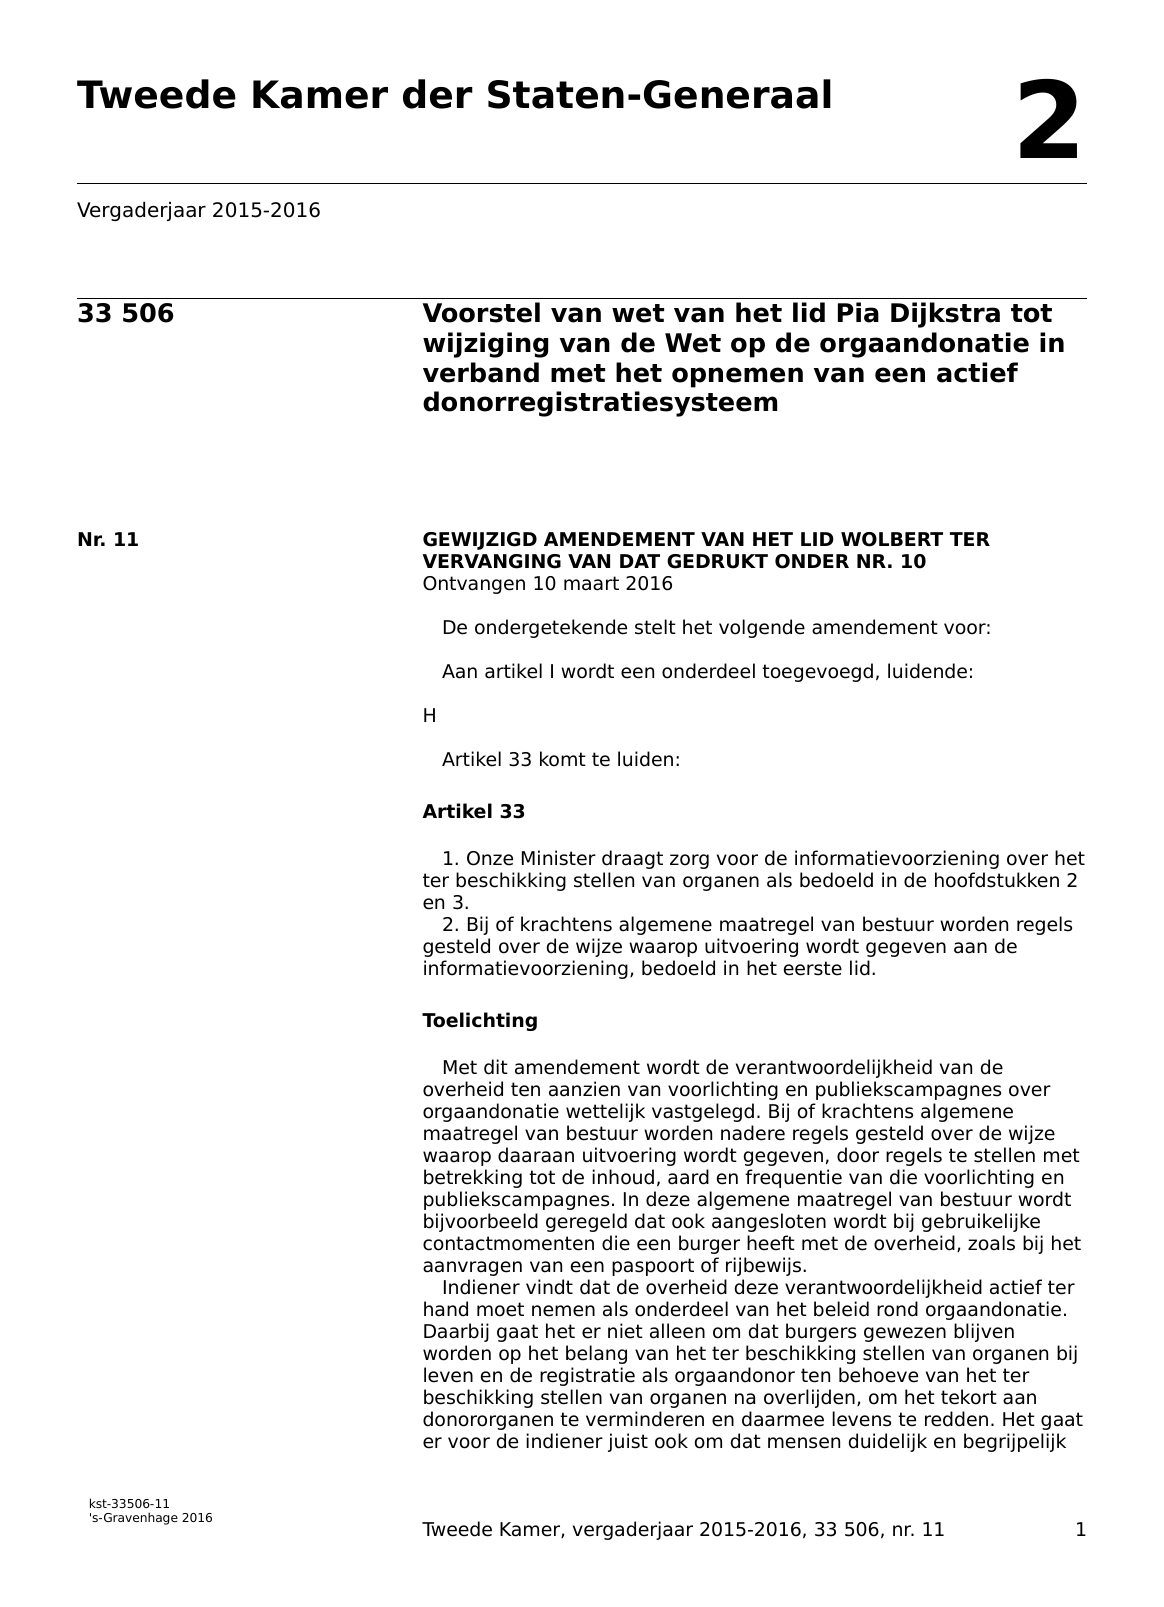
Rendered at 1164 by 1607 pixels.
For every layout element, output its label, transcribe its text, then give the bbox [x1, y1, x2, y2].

text Ontvangen 10 maart 2016 [422, 573, 1087, 595]
subtitle Artikel 33 [422, 801, 1087, 823]
text De ondergetekende stelt het volgende amendement voor: [422, 617, 1087, 639]
text Aan artikel I wordt een onderdeel toegevoegd, luidende: [422, 661, 1087, 683]
text Artikel 33 komt te luiden: [422, 749, 1087, 771]
table_header Tweede Kamer der Staten-Generaal [77, 59, 886, 183]
subtitle 33 506 Voorstel van wet van het lid Pia Dijkstra tot wijziging van de Wet op de orgaandonatie in verband met het opnemen van een actief donorregistratiesysteem [77, 299, 1087, 418]
text kst-33506-11 [88, 1497, 323, 1511]
text 1. Onze Minister draagt zorg voor de informatievoorziening over het ter beschikking stellen van organen als bedoeld in de hoofdstukken 2 en 3. [422, 848, 1087, 914]
text 's-Gravenhage 2016 [88, 1511, 323, 1525]
text Indiener vindt dat de overheid deze verantwoordelijkheid actief ter hand moet nemen als onderdeel van het beleid rond orgaandonatie. Daarbij gaat het er niet alleen om dat burgers gewezen blijven worden op het belang van het ter beschikking stellen van organen bij leven en de registratie als orgaandonor ten behoeve van het ter beschikking stellen van organen na overlijden, om het tekort aan donororganen te verminderen en daarmee levens te redden. Het gaat er voor de indiener juist ook om dat mensen duidelijk en begrijpelijk [422, 1277, 1087, 1453]
subtitle Nr. 11 GEWIJZIGD AMENDEMENT VAN HET LID WOLBERT TER VERVANGING VAN DAT GEDRUKT ONDER NR. 10 [77, 529, 1087, 573]
table_header 2 [886, 59, 1087, 183]
table_cell Vergaderjaar 2015-2016 [77, 184, 1087, 298]
subtitle Toelichting [422, 1010, 1087, 1032]
text 2. Bij of krachtens algemene maatregel van bestuur worden regels gesteld over de wijze waarop uitvoering wordt gegeven aan de informatievoorziening, bedoeld in het eerste lid. [422, 914, 1087, 980]
text Met dit amendement wordt de verantwoordelijkheid van de overheid ten aanzien van voorlichting en publiekscampagnes over orgaandonatie wettelijk vastgelegd. Bij of krachtens algemene maatregel van bestuur worden nadere regels gesteld over de wijze waarop daaraan uitvoering wordt gegeven, door regels te stellen met betrekking tot de inhoud, aard en frequentie van die voorlichting en publiekscampagnes. In deze algemene maatregel van bestuur wordt bijvoorbeeld geregeld dat ook aangesloten wordt bij gebruikelijke contactmomenten die een burger heeft met de overheid, zoals bij het aanvragen van een paspoort of rijbewijs. [422, 1057, 1087, 1277]
text H [422, 705, 1087, 727]
